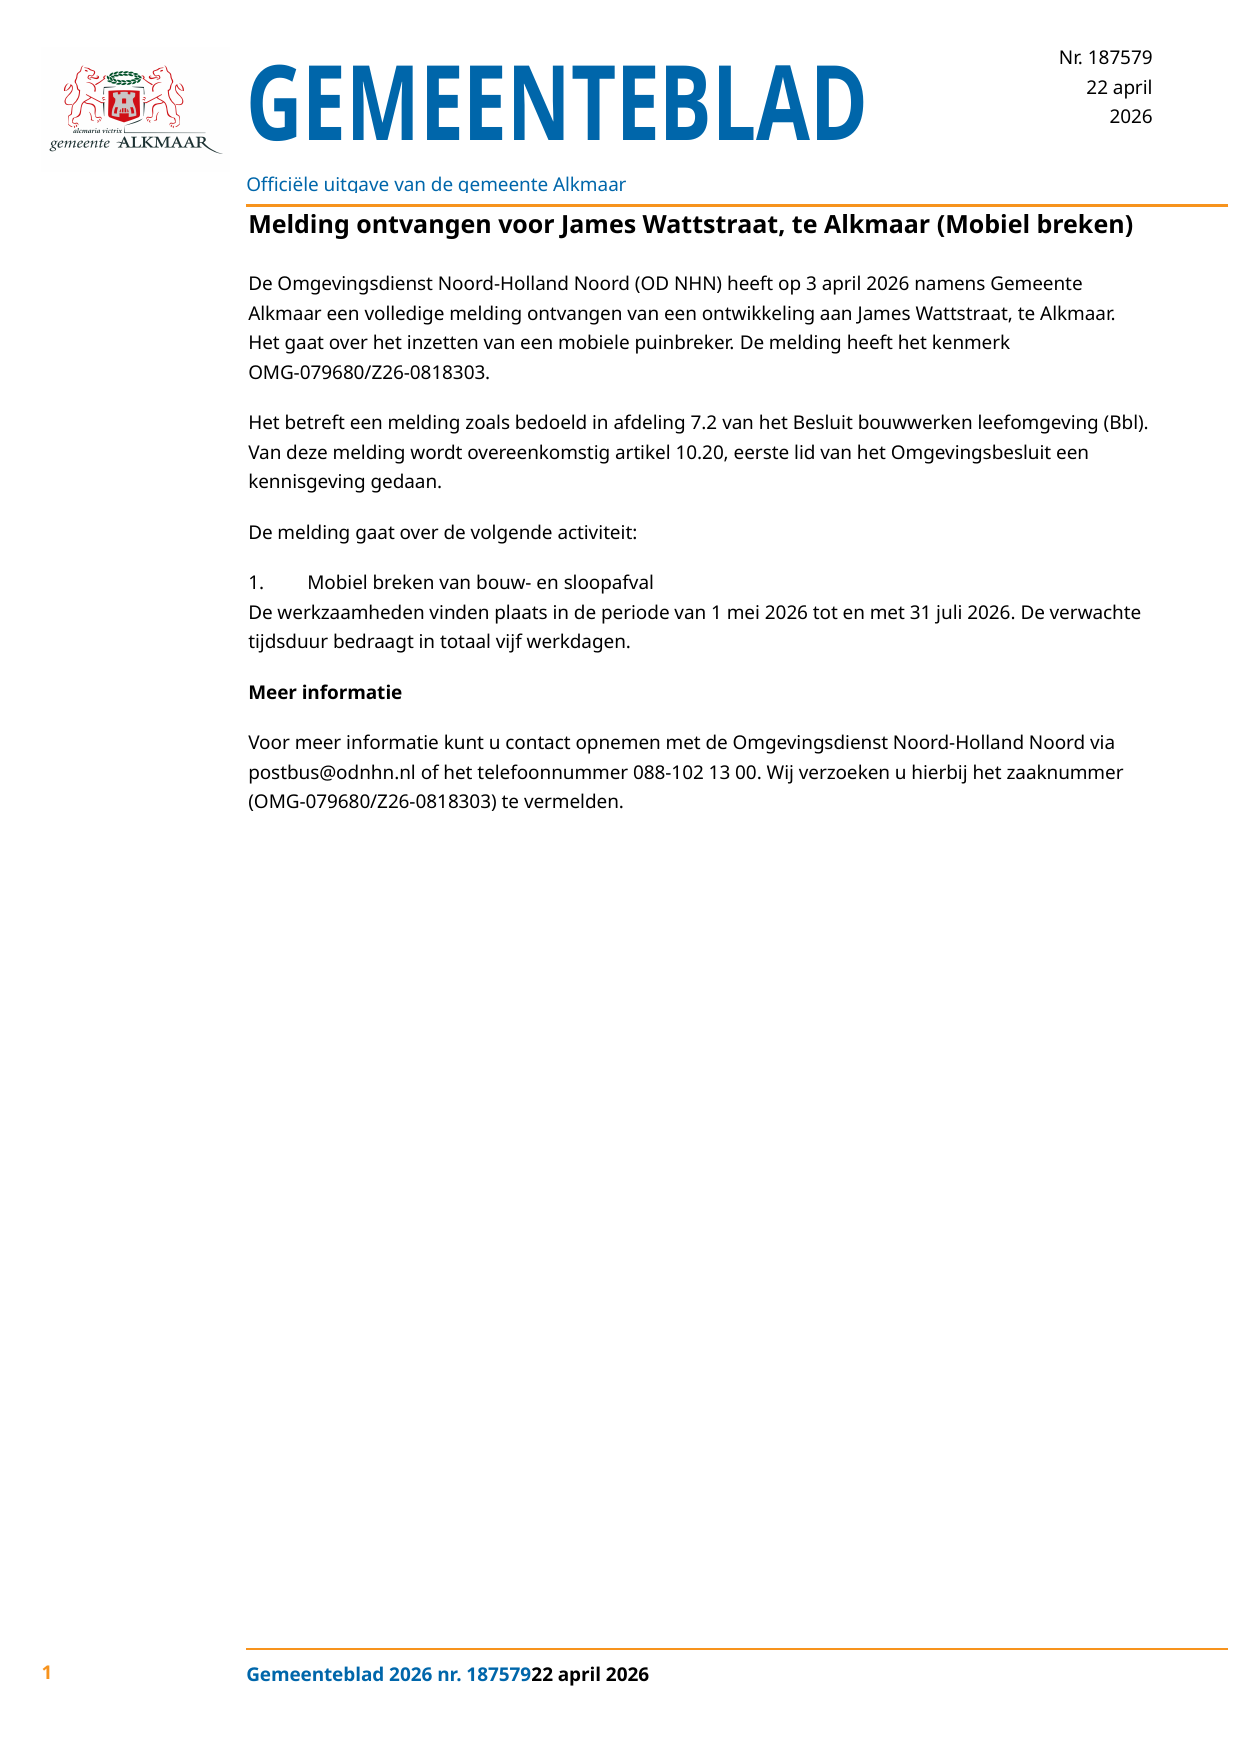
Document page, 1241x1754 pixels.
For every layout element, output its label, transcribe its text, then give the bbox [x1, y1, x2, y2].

text Melding ontvangen voor James Wattstraat, te Alkmaar (Mobiel breken) [248, 207, 1152, 241]
list Mobiel breken van bouw- en sloopafval [248, 569, 1152, 595]
text Voor meer informatie kunt u contact opnemen met de Omgevingsdienst Noord-Holland Noord via postbus@odnhn.nl of het telefoonnummer 088-102 13 00. Wij verzoeken u hierbij het zaaknummer (OMG-079680/Z26-0818303) te vermelden. [248, 729, 1152, 814]
picture [41, 47, 231, 172]
text Meer informatie [248, 679, 1152, 705]
text De melding gaat over de volgende activiteit: [248, 519, 1152, 545]
text De Omgevingsdienst Noord-Holland Noord (OD NHN) heeft op 3 april 2026 namens Gemeente Alkmaar een volledige melding ontvangen van een ontwikkeling aan James Wattstraat, te Alkmaar. Het gaat over het inzetten van een mobiele puinbreker. De melding heeft het kenmerk OMG-079680/Z26-0818303. [248, 270, 1152, 385]
text De werkzaamheden vinden plaats in de periode van 1 mei 2026 tot en met 31 juli 2026. De verwachte tijdsduur bedraagt in totaal vijf werkdagen. [248, 599, 1152, 654]
text Het betreft een melding zoals bedoeld in afdeling 7.2 van het Besluit bouwwerken leefomgeving (Bbl). Van deze melding wordt overeenkomstig artikel 10.20, eerste lid van het Omgevingsbesluit een kennisgeving gedaan. [248, 409, 1152, 494]
